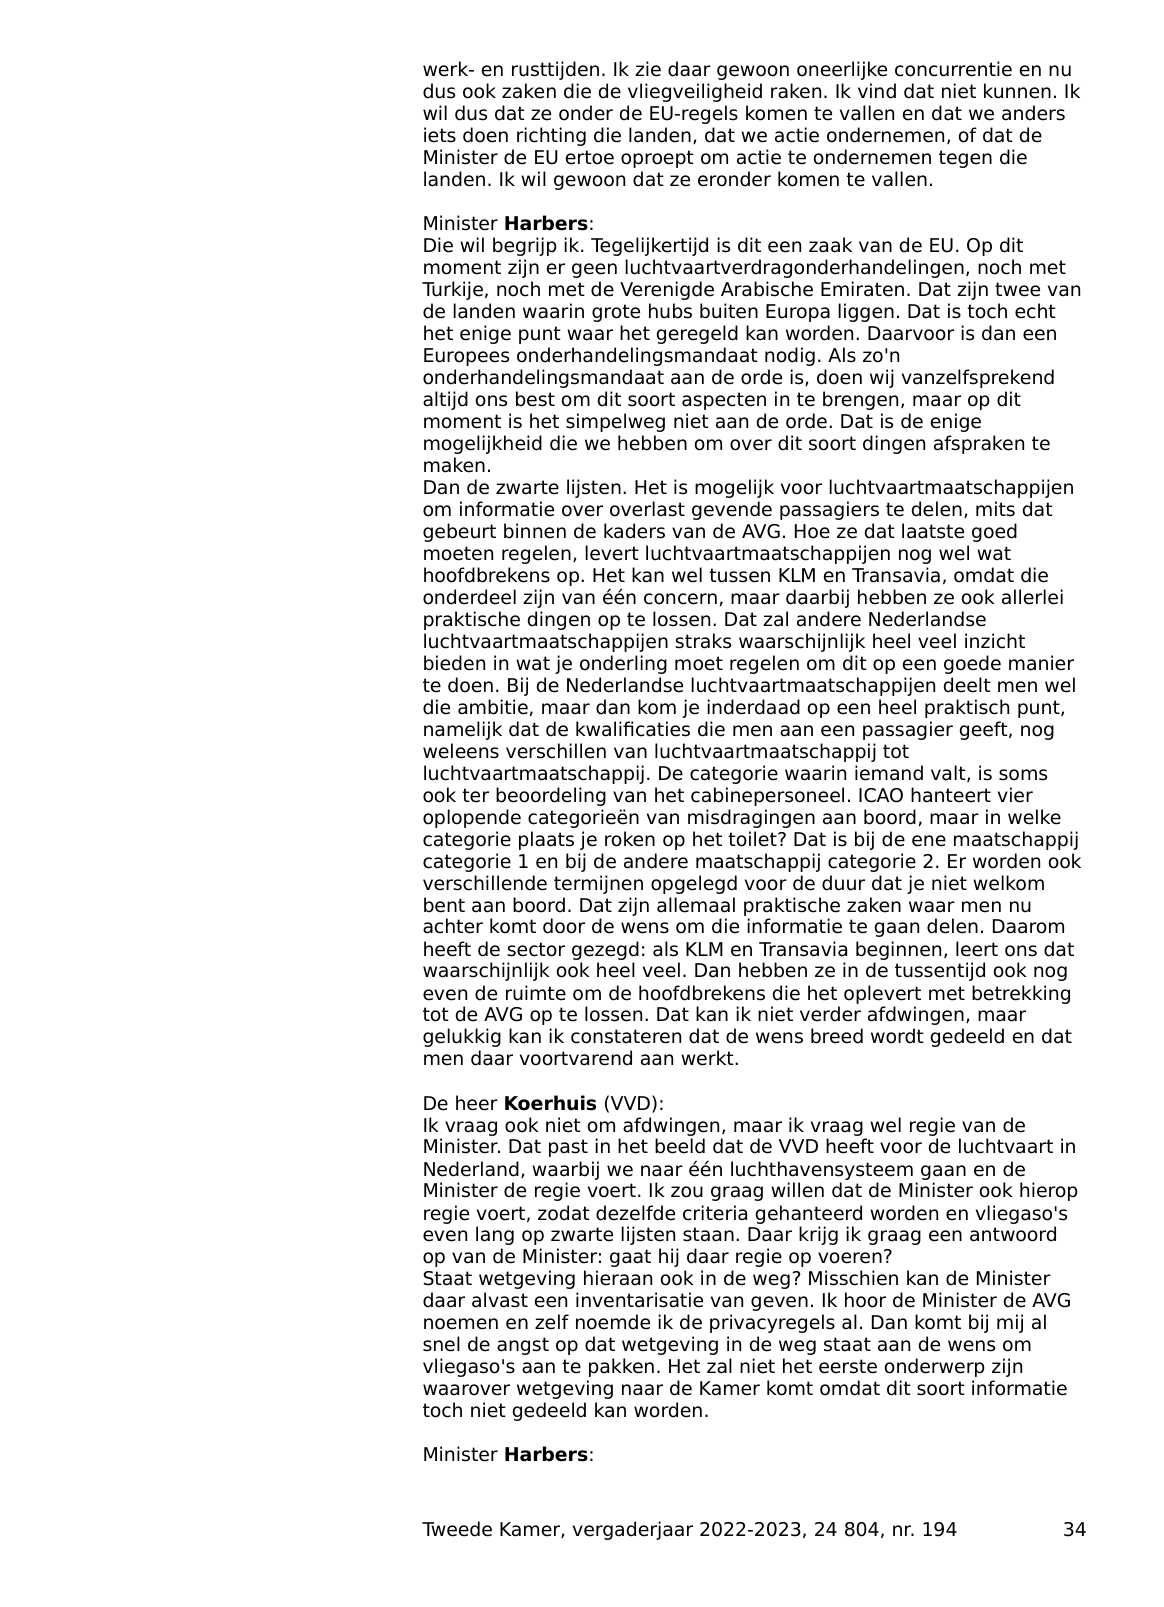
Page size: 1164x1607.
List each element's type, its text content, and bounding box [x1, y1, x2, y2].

text Minister Harbers: [422, 213, 1087, 235]
text werk- en rusttijden. Ik zie daar gewoon oneerlijke concurrentie en nu dus ook zaken die de vliegveiligheid raken. Ik vind dat niet kunnen. Ik wil dus dat ze onder de EU-regels komen te vallen en dat we anders iets doen richting die landen, dat we actie ondernemen, of dat de Minister de EU ertoe oproept om actie te ondernemen tegen die landen. Ik wil gewoon dat ze eronder komen te vallen. [422, 59, 1087, 191]
text Die wil begrijp ik. Tegelijkertijd is dit een zaak van de EU. Op dit moment zijn er geen luchtvaartverdragonderhandelingen, noch met Turkije, noch met de Verenigde Arabische Emiraten. Dat zijn twee van de landen waarin grote hubs buiten Europa liggen. Dat is toch echt het enige punt waar het geregeld kan worden. Daarvoor is dan een Europees onderhandelingsmandaat nodig. Als zo'n onderhandelingsmandaat aan de orde is, doen wij vanzelfsprekend altijd ons best om dit soort aspecten in te brengen, maar op dit moment is het simpelweg niet aan de orde. Dat is de enige mogelijkheid die we hebben om over dit soort dingen afspraken te maken. [422, 235, 1087, 477]
text Dan de zwarte lijsten. Het is mogelijk voor luchtvaartmaatschappijen om informatie over overlast gevende passagiers te delen, mits dat gebeurt binnen de kaders van de AVG. Hoe ze dat laatste goed moeten regelen, levert luchtvaartmaatschappijen nog wel wat hoofdbrekens op. Het kan wel tussen KLM en Transavia, omdat die onderdeel zijn van één concern, maar daarbij hebben ze ook allerlei praktische dingen op te lossen. Dat zal andere Nederlandse luchtvaartmaatschappijen straks waarschijnlijk heel veel inzicht bieden in wat je onderling moet regelen om dit op een goede manier te doen. Bij de Nederlandse luchtvaartmaatschappijen deelt men wel die ambitie, maar dan kom je inderdaad op een heel praktisch punt, namelijk dat de kwalificaties die men aan een passagier geeft, nog weleens verschillen van luchtvaartmaatschappij tot luchtvaartmaatschappij. De categorie waarin iemand valt, is soms ook ter beoordeling van het cabinepersoneel. ICAO hanteert vier oplopende categorieën van misdragingen aan boord, maar in welke categorie plaats je roken op het toilet? Dat is bij de ene maatschappij categorie 1 en bij de andere maatschappij categorie 2. Er worden ook verschillende termijnen opgelegd voor de duur dat je niet welkom bent aan boord. Dat zijn allemaal praktische zaken waar men nu achter komt door de wens om die informatie te gaan delen. Daarom heeft de sector gezegd: als KLM en Transavia beginnen, leert ons dat waarschijnlijk ook heel veel. Dan hebben ze in de tussentijd ook nog even de ruimte om de hoofdbrekens die het oplevert met betrekking tot de AVG op te lossen. Dat kan ik niet verder afdwingen, maar gelukkig kan ik constateren dat de wens breed wordt gedeeld en dat men daar voortvarend aan werkt. [422, 477, 1087, 1070]
text Ik vraag ook niet om afdwingen, maar ik vraag wel regie van de Minister. Dat past in het beeld dat de VVD heeft voor de luchtvaart in Nederland, waarbij we naar één luchthavensysteem gaan en de Minister de regie voert. Ik zou graag willen dat de Minister ook hierop regie voert, zodat dezelfde criteria gehanteerd worden en vliegaso's even lang op zwarte lijsten staan. Daar krijg ik graag een antwoord op van de Minister: gaat hij daar regie op voeren? [422, 1114, 1087, 1268]
text Staat wetgeving hieraan ook in de weg? Misschien kan de Minister daar alvast een inventarisatie van geven. Ik hoor de Minister de AVG noemen en zelf noemde ik de privacyregels al. Dan komt bij mij al snel de angst op dat wetgeving in de weg staat aan de wens om vliegaso's aan te pakken. Het zal niet het eerste onderwerp zijn waarover wetgeving naar de Kamer komt omdat dit soort informatie toch niet gedeeld kan worden. [422, 1268, 1087, 1422]
text De heer Koerhuis (VVD): [422, 1092, 1087, 1114]
text Minister Harbers: [422, 1444, 1087, 1466]
